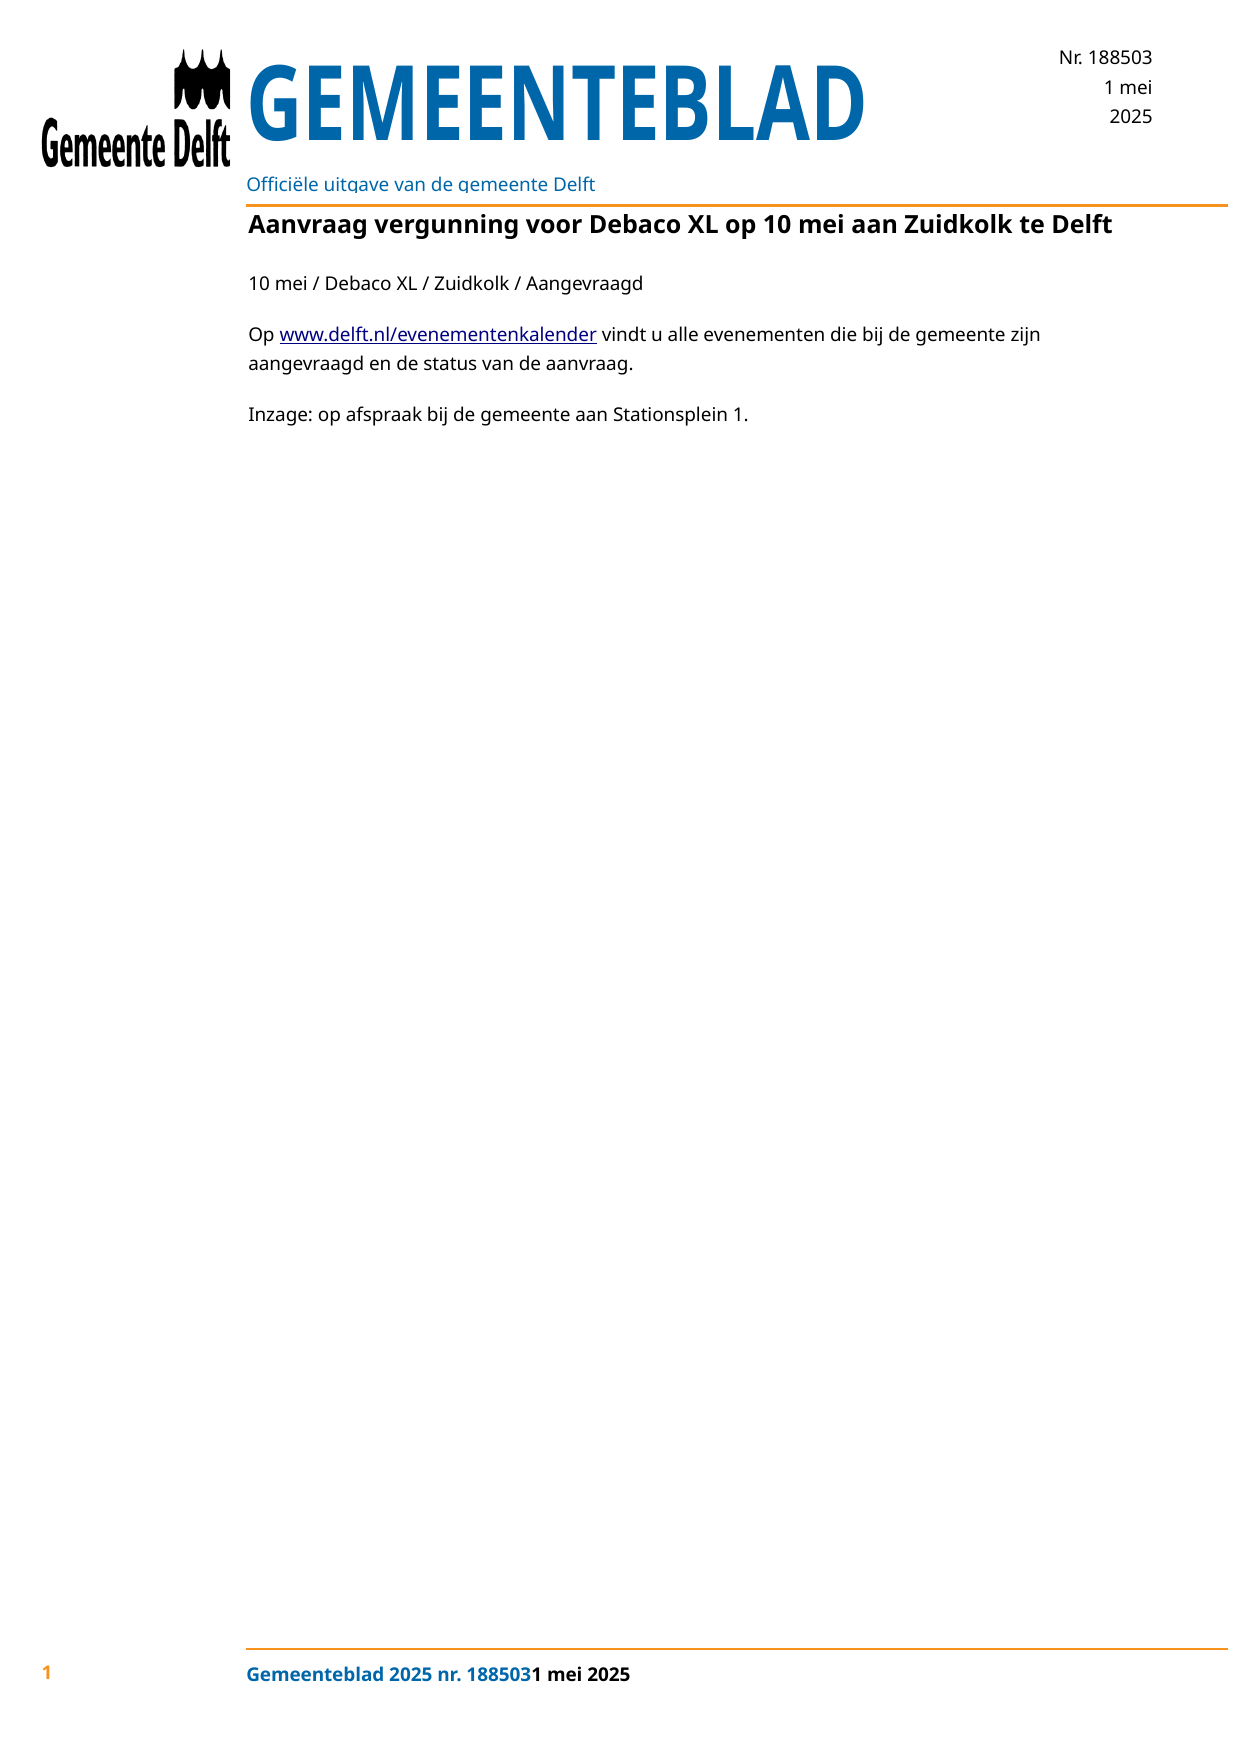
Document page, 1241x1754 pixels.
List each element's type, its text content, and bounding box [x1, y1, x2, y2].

text Inzage: op afspraak bij de gemeente aan Stationsplein 1. [248, 401, 1152, 426]
text 10 mei / Debaco XL / Zuidkolk / Aangevraagd [248, 270, 1152, 296]
picture [41, 47, 231, 172]
text Aanvraag vergunning voor Debaco XL op 10 mei aan Zuidkolk te Delft [248, 207, 1152, 241]
text Op www.delft.nl/evenementenkalender vindt u alle evenementen die bij de gemeente zijn aangevraagd en de status van de aanvraag. [248, 321, 1152, 376]
